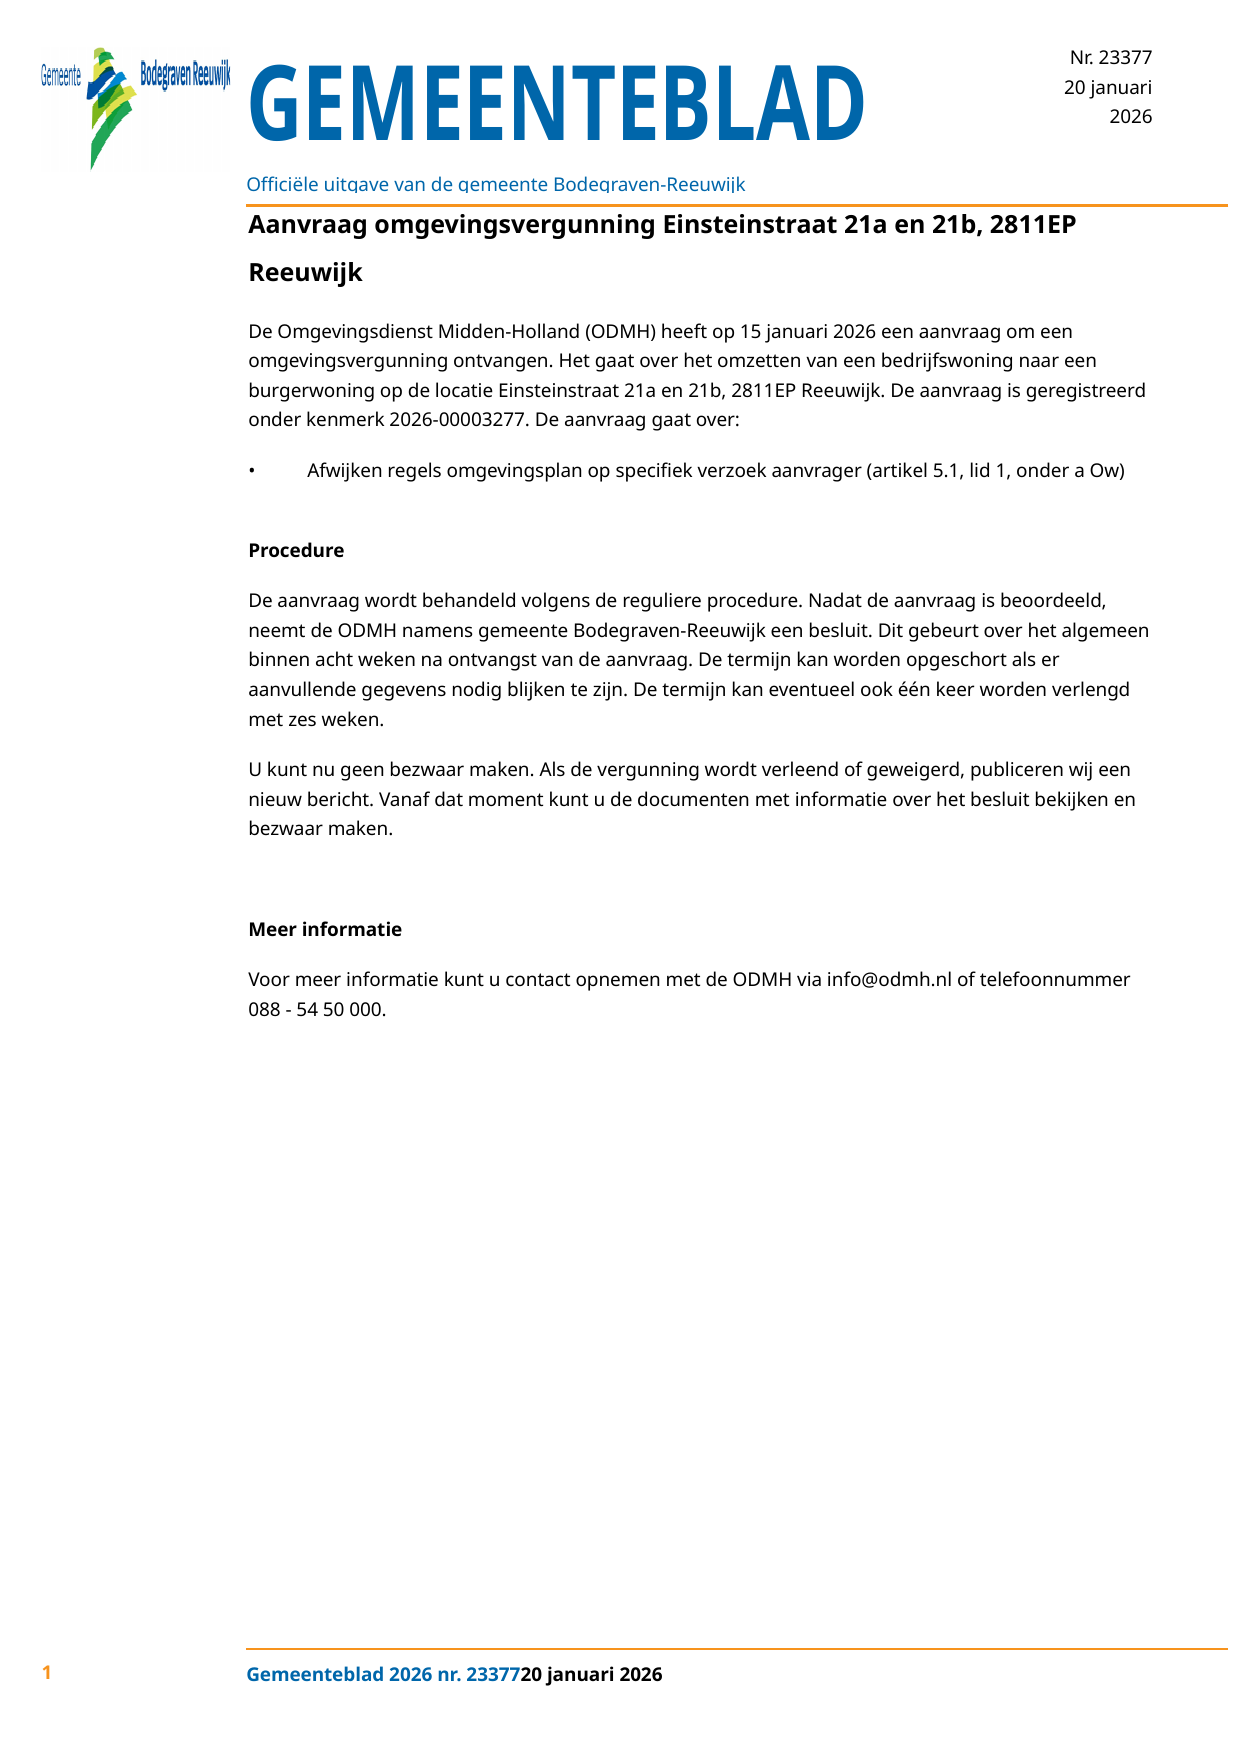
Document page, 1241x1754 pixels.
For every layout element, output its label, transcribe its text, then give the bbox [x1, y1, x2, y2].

picture [41, 47, 231, 172]
text Meer informatie [248, 916, 1152, 942]
text Procedure [248, 537, 1152, 563]
text Aanvraag omgevingsvergunning Einsteinstraat 21a en 21b, 2811EP Reeuwijk [248, 207, 1152, 288]
text Voor meer informatie kunt u contact opnemen met de ODMH via info@odmh.nl of telefoonnummer 088 - 54 50 000. [248, 967, 1152, 1022]
text De aanvraag wordt behandeld volgens de reguliere procedure. Nadat de aanvraag is beoordeeld, neemt de ODMH namens gemeente Bodegraven-Reeuwijk een besluit. Dit gebeurt over het algemeen binnen acht weken na ontvangst van de aanvraag. De termijn kan worden opgeschort als er aanvullende gegevens nodig blijken te zijn. De termijn kan eventueel ook één keer worden verlengd met zes weken. [248, 587, 1152, 732]
text U kunt nu geen bezwaar maken. Als de vergunning wordt verleend of geweigerd, publiceren wij een nieuw bericht. Vanaf dat moment kunt u de documenten met informatie over het besluit bekijken en bezwaar maken. [248, 756, 1152, 841]
list Afwijken regels omgevingsplan op specifiek verzoek aanvrager (artikel 5.1, lid 1, onder a Ow) [248, 457, 1152, 483]
text De Omgevingsdienst Midden-Holland (ODMH) heeft op 15 januari 2026 een aanvraag om een omgevingsvergunning ontvangen. Het gaat over het omzetten van een bedrijfswoning naar een burgerwoning op de locatie Einsteinstraat 21a en 21b, 2811EP Reeuwijk. De aanvraag is geregistreerd onder kenmerk 2026-00003277. De aanvraag gaat over: [248, 318, 1152, 432]
